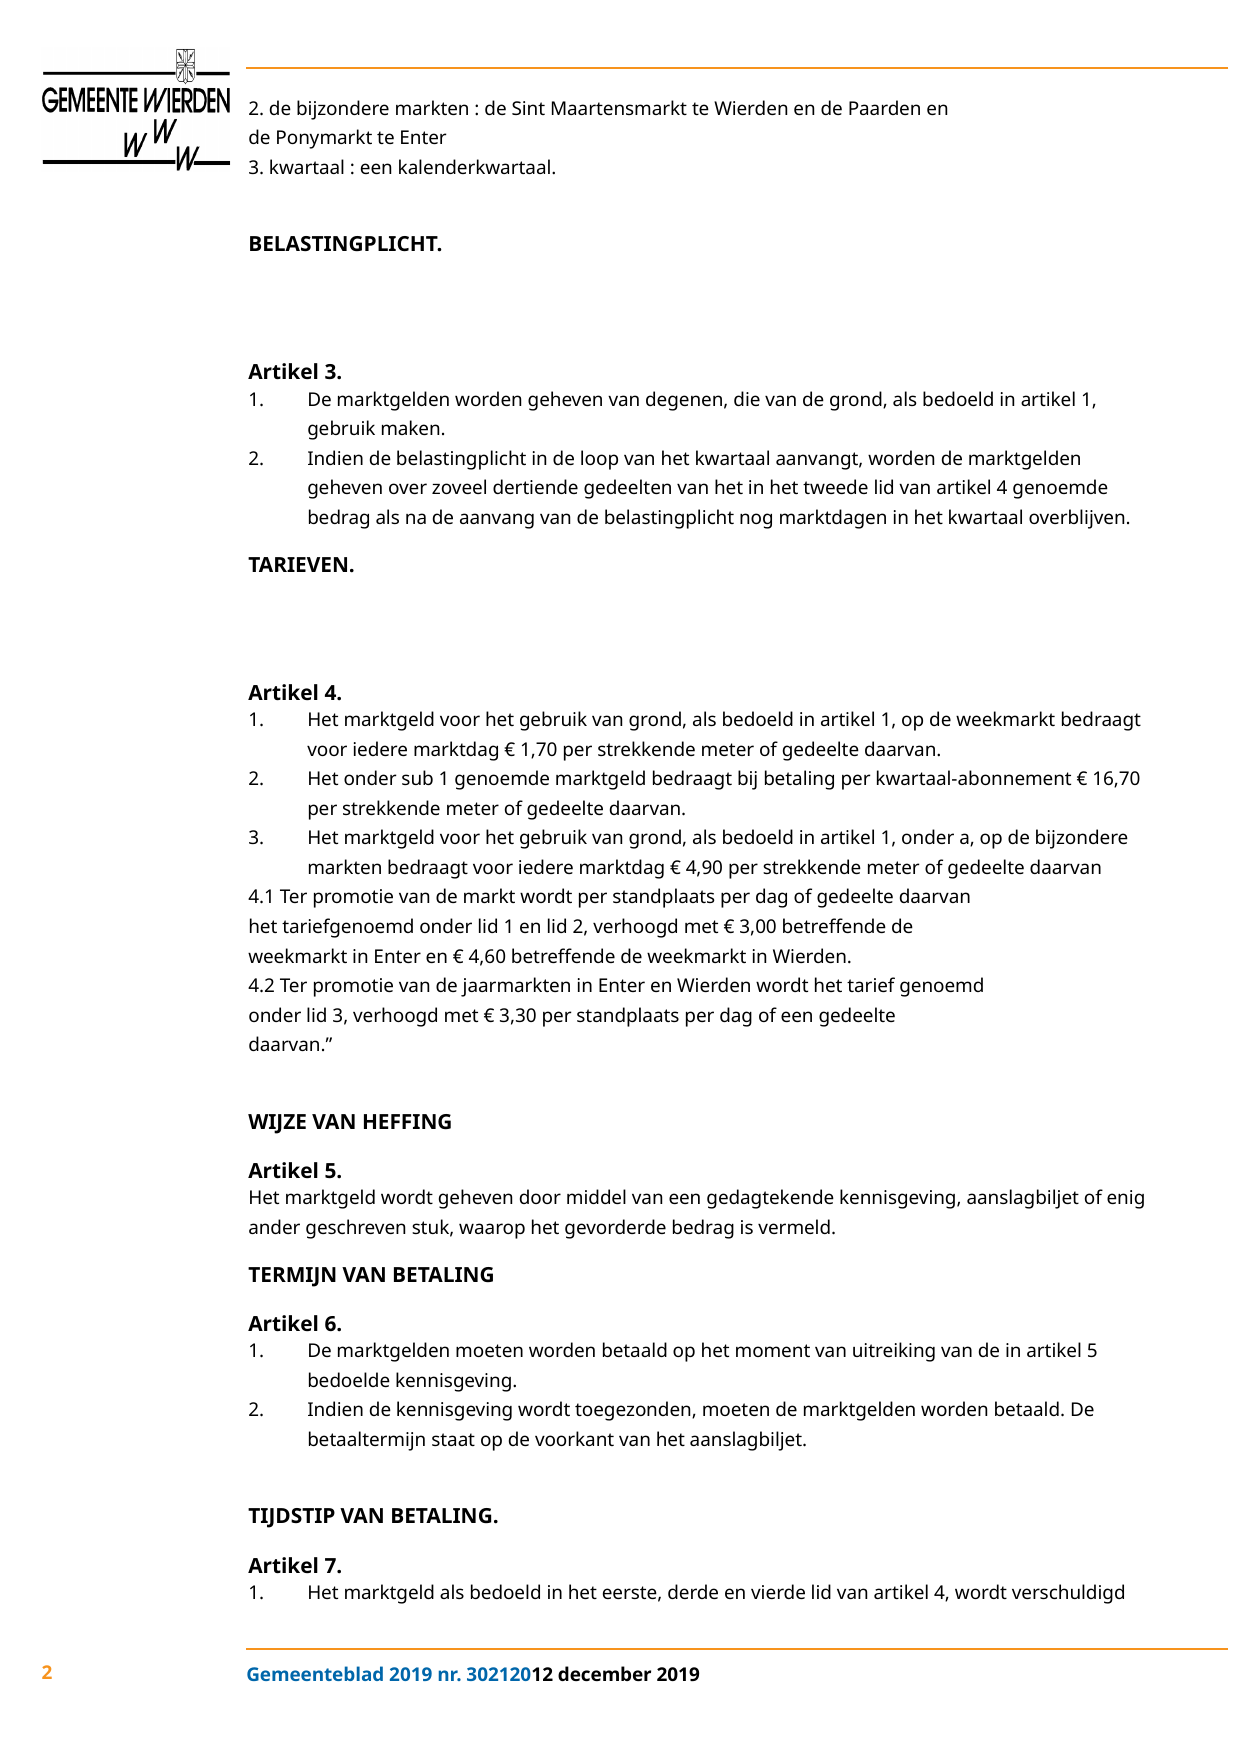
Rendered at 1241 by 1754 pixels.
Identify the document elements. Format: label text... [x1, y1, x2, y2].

text Artikel 7. [248, 1551, 1152, 1579]
text Artikel 3. [248, 357, 1152, 386]
text weekmarkt in Enter en € 4,60 betreffende de weekmarkt in Wierden. [248, 943, 1152, 969]
list De marktgelden moeten worden betaald op het moment van uitreiking van de in artikel 5 bedoelde kennisgeving. [248, 1337, 1152, 1393]
list Het marktgeld voor het gebruik van grond, als bedoeld in artikel 1, op de weekmarkt bedraagt voor iedere marktdag € 1,70 per strekkende meter of gedeelte daarvan. [248, 706, 1152, 762]
text 4.2 Ter promotie van de jaarmarkten in Enter en Wierden wordt het tarief genoemd [248, 972, 1152, 998]
list Indien de kennisgeving wordt toegezonden, moeten de marktgelden worden betaald. De betaaltermijn staat op de voorkant van het aanslagbiljet. [248, 1397, 1152, 1452]
text 4.1 Ter promotie van de markt wordt per standplaats per dag of gedeelte daarvan [248, 884, 1152, 909]
picture [41, 47, 231, 172]
text TERMIJN VAN BETALING [248, 1260, 1152, 1288]
list Het marktgeld als bedoeld in het eerste, derde en vierde lid van artikel 4, wordt verschuldigd [248, 1579, 1152, 1605]
text Artikel 6. [248, 1309, 1152, 1337]
text 3. kwartaal : een kalenderkwartaal. [248, 154, 1152, 180]
list per strekkende meter of gedeelte daarvan. [248, 795, 1152, 821]
text Het marktgeld wordt geheven door middel van een gedagtekende kennisgeving, aanslagbiljet of enig ander geschreven stuk, waarop het gevorderde bedrag is vermeld. [248, 1184, 1152, 1240]
text daarvan.” [248, 1032, 1152, 1057]
list Het marktgeld voor het gebruik van grond, als bedoeld in artikel 1, onder a, op de bijzondere markten bedraagt voor iedere marktdag € 4,90 per strekkende meter of gedeelte daarvan [248, 824, 1152, 880]
text 2. de bijzondere markten : de Sint Maartensmarkt te Wierden en de Paarden en [248, 95, 1152, 121]
list Het onder sub 1 genoemde marktgeld bedraagt bij betaling per kwartaal-abonnement € 16,70 [248, 765, 1152, 791]
text onder lid 3, verhoogd met € 3,30 per standplaats per dag of een gedeelte [248, 1002, 1152, 1028]
text het tariefgenoemd onder lid 1 en lid 2, verhoogd met € 3,00 betreffende de [248, 913, 1152, 939]
text Artikel 5. [248, 1156, 1152, 1184]
text de Ponymarkt te Enter [248, 124, 1152, 150]
text BELASTINGPLICHT. [248, 229, 1152, 258]
text TIJDSTIP VAN BETALING. [248, 1501, 1152, 1530]
text TARIEVEN. [248, 550, 1152, 578]
text WIJZE VAN HEFFING [248, 1107, 1152, 1135]
list Indien de belastingplicht in de loop van het kwartaal aanvangt, worden de marktgelden geheven over zoveel dertiende gedeelten van het in het tweede lid van artikel 4 genoemde bedrag als na de aanvang van de belastingplicht nog marktdagen in het kwartaal overblijven. [248, 445, 1152, 530]
list De marktgelden worden geheven van degenen, die van de grond, als bedoeld in artikel 1, gebruik maken. [248, 386, 1152, 441]
text Artikel 4. [248, 678, 1152, 706]
